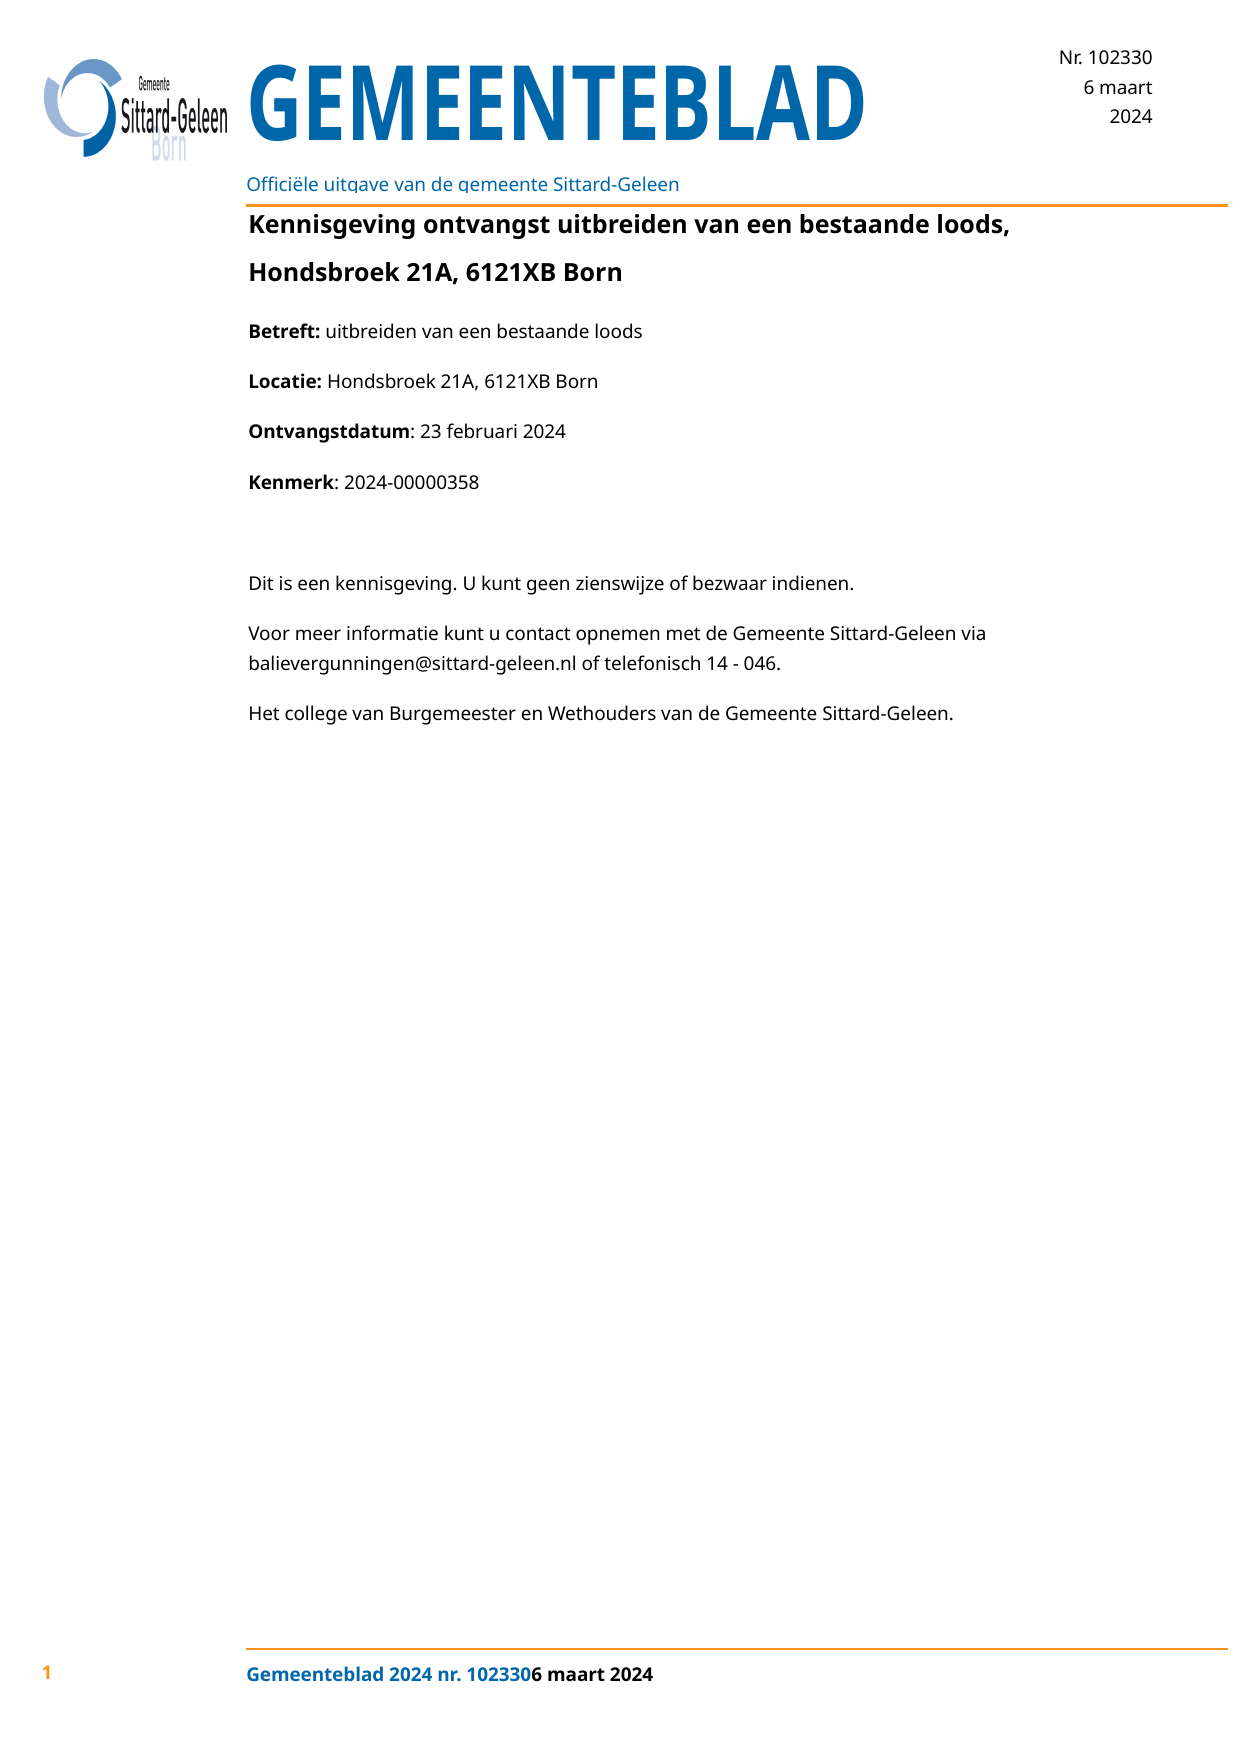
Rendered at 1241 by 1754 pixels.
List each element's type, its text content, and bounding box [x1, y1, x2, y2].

text Het college van Burgemeester en Wethouders van de Gemeente Sittard-Geleen. [248, 700, 1152, 726]
text Betreft: uitbreiden van een bestaande loods [248, 318, 1152, 344]
picture [41, 47, 231, 172]
text Voor meer informatie kunt u contact opnemen met de Gemeente Sittard-Geleen via balievergunningen@sittard-geleen.nl of telefonisch 14 - 046. [248, 620, 1152, 676]
text Kenmerk: 2024-00000358 [248, 469, 1152, 495]
text Kennisgeving ontvangst uitbreiden van een bestaande loods, Hondsbroek 21A, 6121XB Born [248, 207, 1152, 288]
text Dit is een kennisgeving. U kunt geen zienswijze of bezwaar indienen. [248, 570, 1152, 596]
text Ontvangstdatum: 23 februari 2024 [248, 419, 1152, 444]
text Locatie: Hondsbroek 21A, 6121XB Born [248, 368, 1152, 394]
